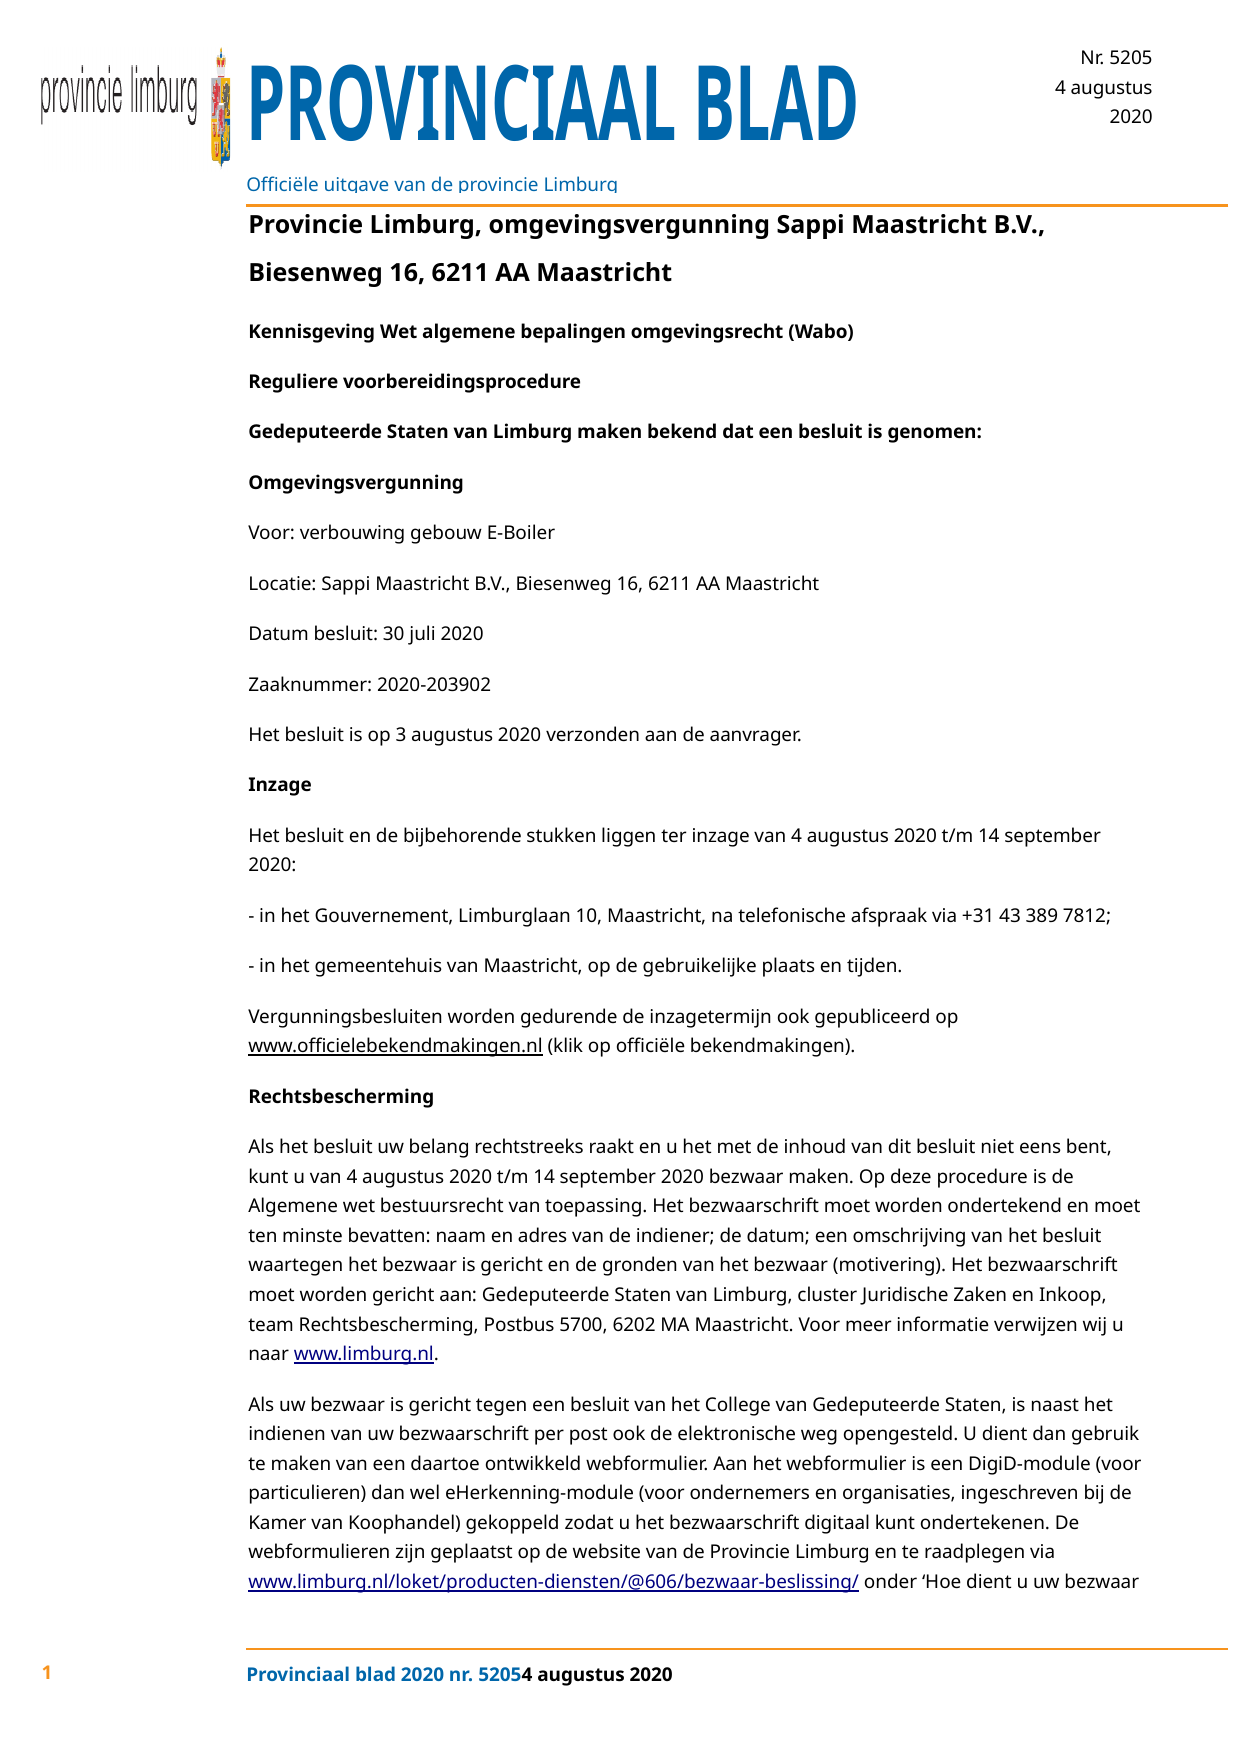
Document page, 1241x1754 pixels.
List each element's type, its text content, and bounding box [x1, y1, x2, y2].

text Vergunningsbesluiten worden gedurende de inzagetermijn ook gepubliceerd op www.officielebekendmakingen.nl (klik op officiële bekendmakingen). [248, 1003, 1152, 1058]
text Gedeputeerde Staten van Limburg maken bekend dat een besluit is genomen: [248, 419, 1152, 444]
text - in het Gouvernement, Limburglaan 10, Maastricht, na telefonische afspraak via +31 43 389 7812; [248, 902, 1152, 928]
text Provincie Limburg, omgevingsvergunning Sappi Maastricht B.V., Biesenweg 16, 6211 AA Maastricht [248, 207, 1152, 288]
text Inzage [248, 772, 1152, 797]
text Locatie: Sappi Maastricht B.V., Biesenweg 16, 6211 AA Maastricht [248, 570, 1152, 596]
text - in het gemeentehuis van Maastricht, op de gebruikelijke plaats en tijden. [248, 952, 1152, 978]
text Het besluit en de bijbehorende stukken liggen ter inzage van 4 augustus 2020 t/m 14 september 2020: [248, 822, 1152, 877]
picture [41, 47, 231, 172]
text Het besluit is op 3 augustus 2020 verzonden aan de aanvrager. [248, 721, 1152, 747]
text Kennisgeving Wet algemene bepalingen omgevingsrecht (Wabo) [248, 318, 1152, 344]
text Voor: verbouwing gebouw E-Boiler [248, 519, 1152, 545]
text Zaaknummer: 2020-203902 [248, 671, 1152, 697]
text Omgevingsvergunning [248, 469, 1152, 495]
text Rechtsbescherming [248, 1083, 1152, 1109]
text Als uw bezwaar is gericht tegen een besluit van het College van Gedeputeerde Staten, is naast het indienen van uw bezwaarschrift per post ook de elektronische weg opengesteld. U dient dan gebruik te maken van een daartoe ontwikkeld webformulier. Aan het webformulier is een DigiD-module (voor particulieren) dan wel eHerkenning-module (voor ondernemers en organisaties, ingeschreven bij de Kamer van Koophandel) gekoppeld zodat u het bezwaarschrift digitaal kunt ondertekenen. De webformulieren zijn geplaatst op de website van de Provincie Limburg en te raadplegen via www.limburg.nl/loket/producten-diensten/@606/bezwaar-beslissing/ onder ‘Hoe dient u uw bezwaar [248, 1391, 1152, 1594]
text Reguliere voorbereidingsprocedure [248, 368, 1152, 394]
text Datum besluit: 30 juli 2020 [248, 620, 1152, 646]
text Als het besluit uw belang rechtstreeks raakt en u het met de inhoud van dit besluit niet eens bent, kunt u van 4 augustus 2020 t/m 14 september 2020 bezwaar maken. Op deze procedure is de Algemene wet bestuursrecht van toepassing. Het bezwaarschrift moet worden ondertekend en moet ten minste bevatten: naam en adres van de indiener; de datum; een omschrijving van het besluit waartegen het bezwaar is gericht en de gronden van het bezwaar (motivering). Het bezwaarschrift moet worden gericht aan: Gedeputeerde Staten van Limburg, cluster Juridische Zaken en Inkoop, team Rechtsbescherming, Postbus 5700, 6202 MA Maastricht. Voor meer informatie verwijzen wij u naar www.limburg.nl. [248, 1133, 1152, 1366]
